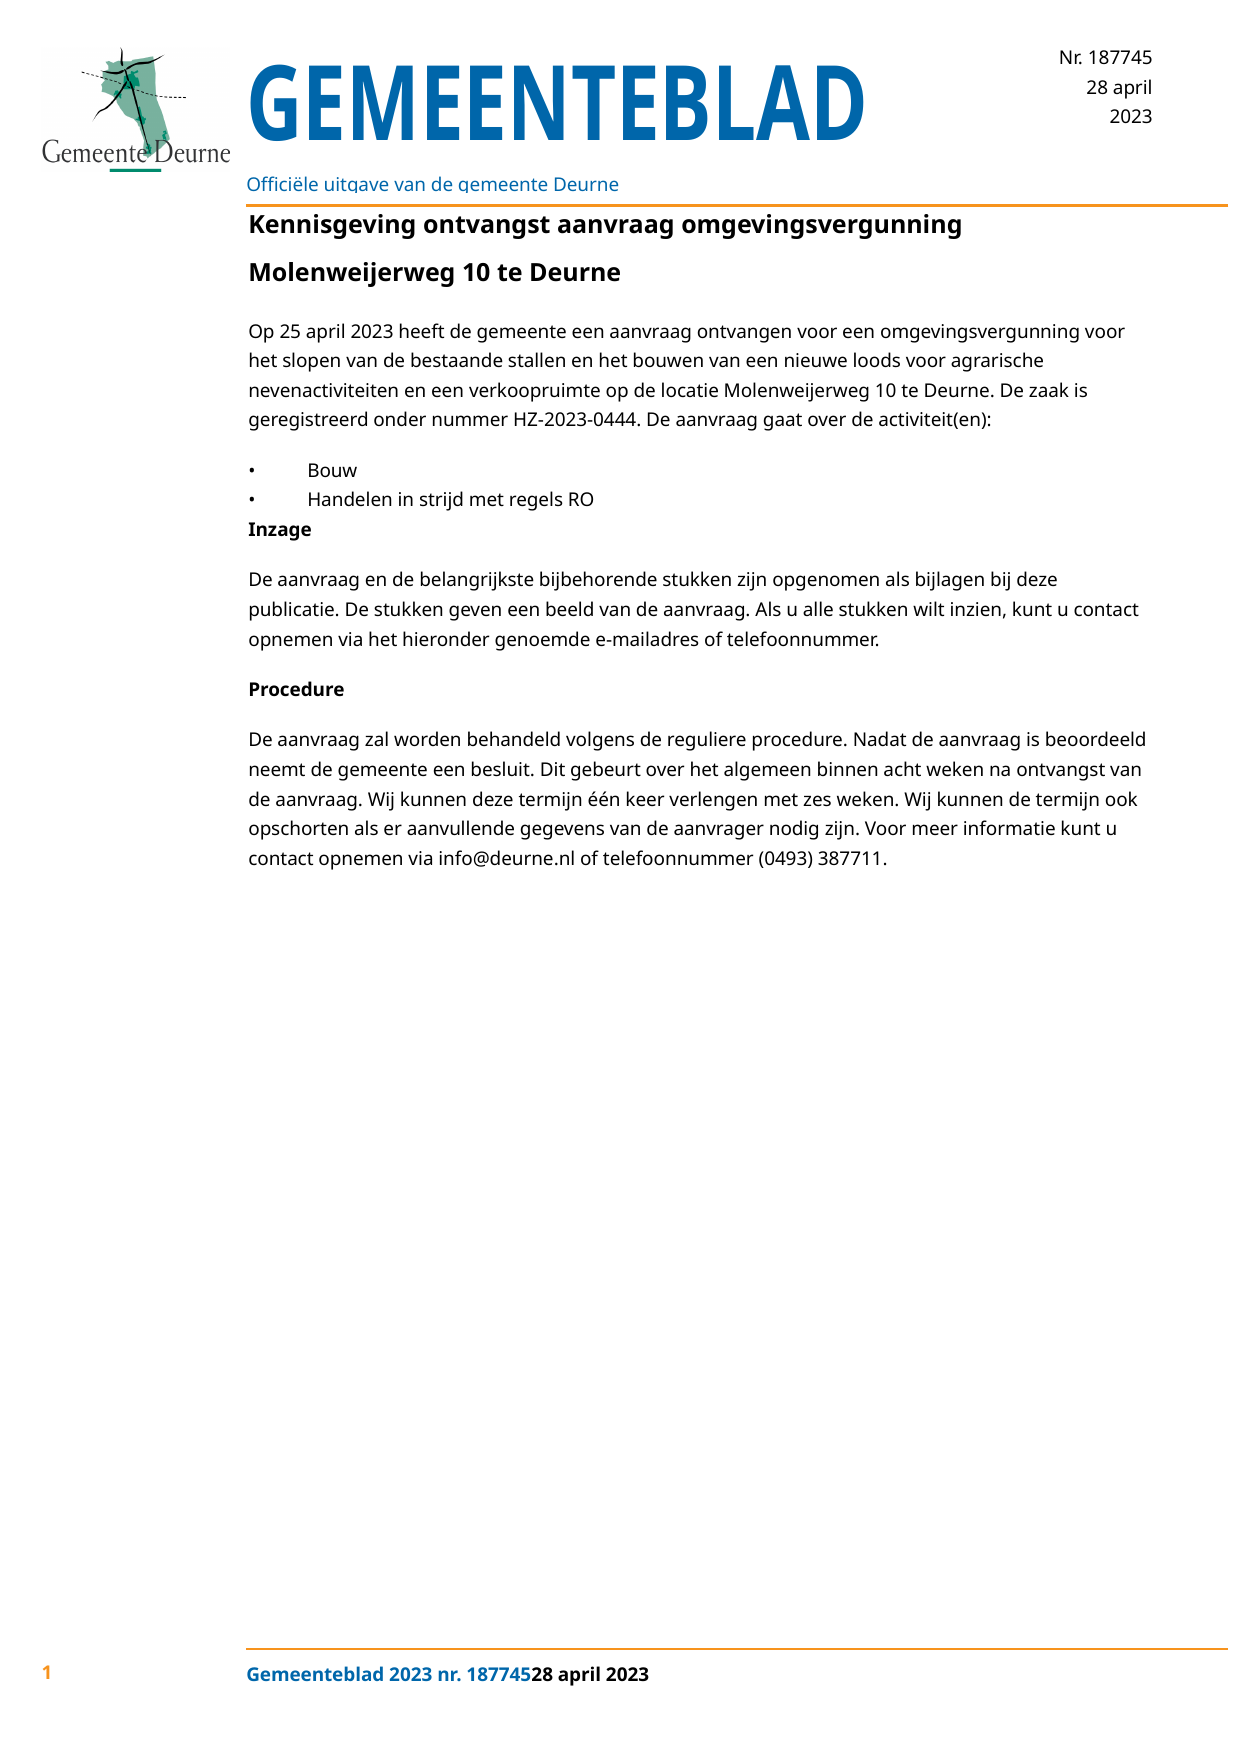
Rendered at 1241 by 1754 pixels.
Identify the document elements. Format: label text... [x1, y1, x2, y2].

text De aanvraag zal worden behandeld volgens de reguliere procedure. Nadat de aanvraag is beoordeeld neemt de gemeente een besluit. Dit gebeurt over het algemeen binnen acht weken na ontvangst van de aanvraag. Wij kunnen deze termijn één keer verlengen met zes weken. Wij kunnen de termijn ook opschorten als er aanvullende gegevens van de aanvrager nodig zijn. Voor meer informatie kunt u contact opnemen via info@deurne.nl of telefoonnummer (0493) 387711. [248, 727, 1152, 871]
text Kennisgeving ontvangst aanvraag omgevingsvergunning Molenweijerweg 10 te Deurne [248, 207, 1152, 288]
text De aanvraag en de belangrijkste bijbehorende stukken zijn opgenomen als bijlagen bij deze publicatie. De stukken geven een beeld van de aanvraag. Als u alle stukken wilt inzien, kunt u contact opnemen via het hieronder genoemde e-mailadres of telefoonnummer. [248, 567, 1152, 652]
text Inzage [248, 516, 1152, 542]
text Op 25 april 2023 heeft de gemeente een aanvraag ontvangen voor een omgevingsvergunning voor het slopen van de bestaande stallen en het bouwen van een nieuwe loods voor agrarische nevenactiviteiten en een verkoopruimte op de locatie Molenweijerweg 10 te Deurne. De zaak is geregistreerd onder nummer HZ-2023-0444. De aanvraag gaat over de activiteit(en): [248, 318, 1152, 432]
list Handelen in strijd met regels RO [248, 487, 1152, 512]
text Procedure [248, 676, 1152, 702]
picture [41, 47, 231, 172]
list Bouw [248, 457, 1152, 483]
